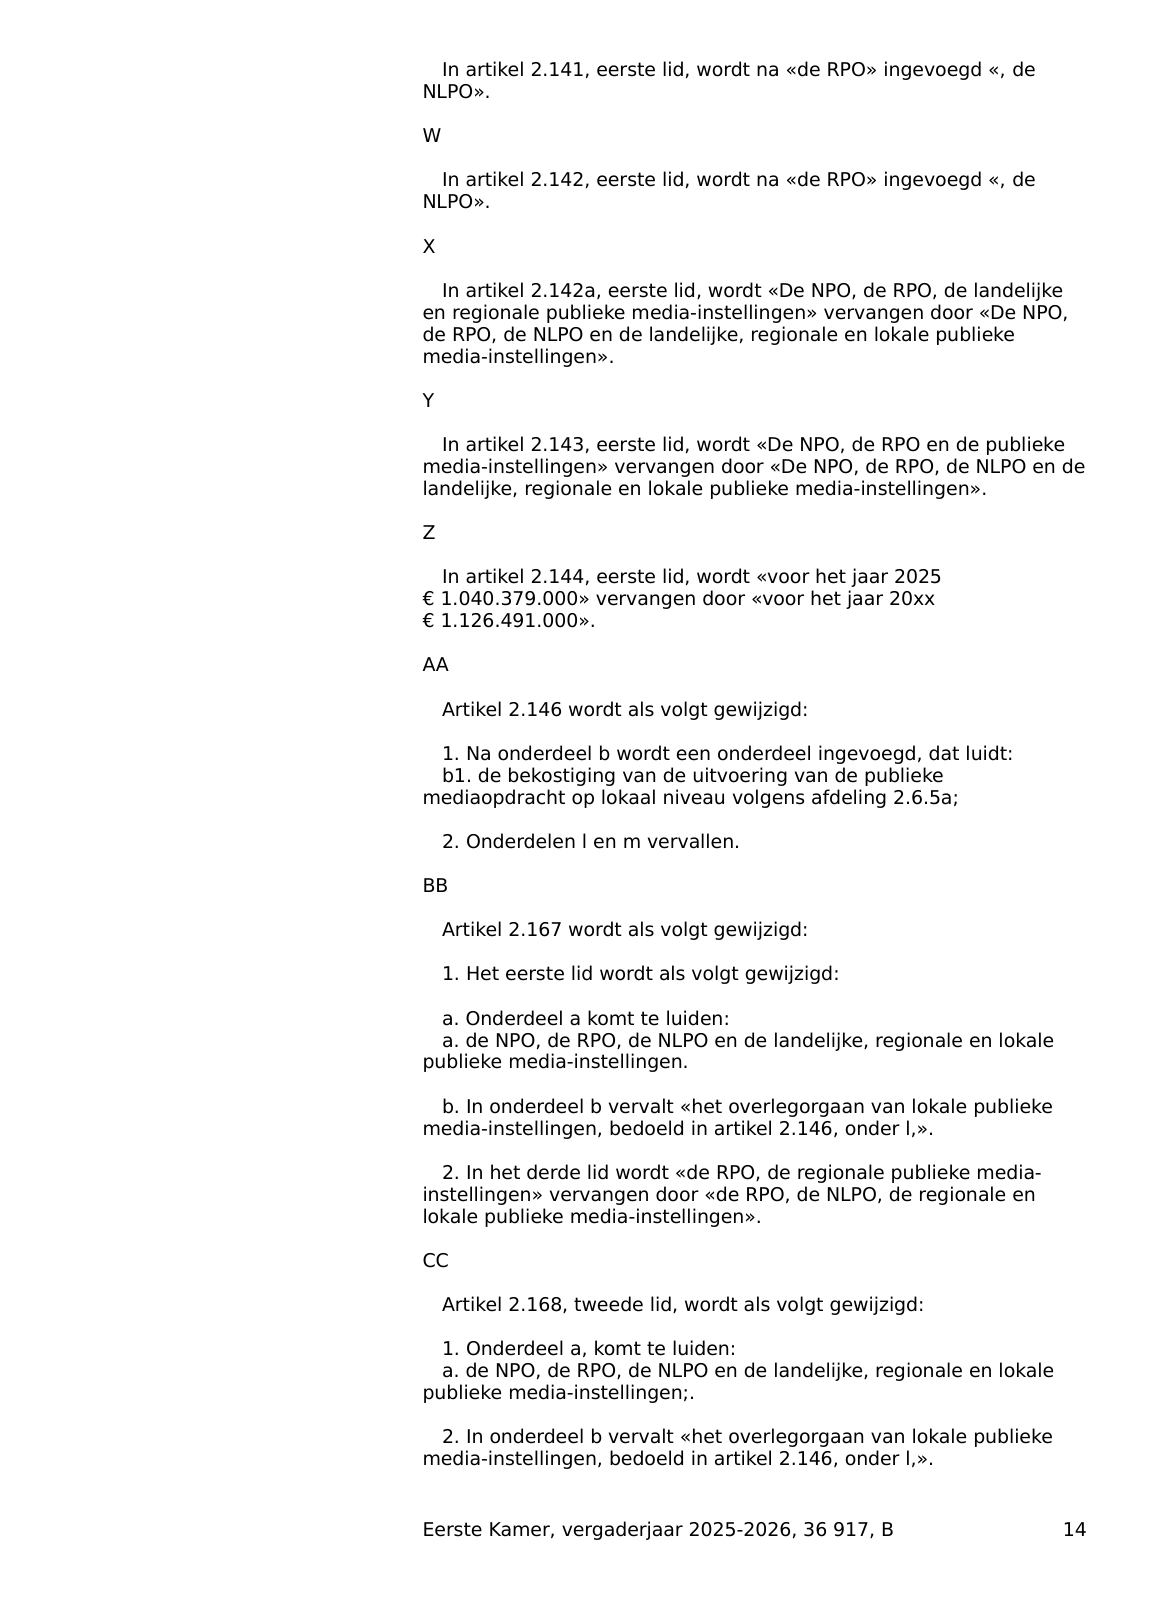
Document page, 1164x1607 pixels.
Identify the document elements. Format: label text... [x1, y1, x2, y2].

text 1. Onderdeel a, komt te luiden: [422, 1338, 1087, 1360]
text W [422, 125, 1087, 147]
text 1. Het eerste lid wordt als volgt gewijzigd: [422, 963, 1087, 985]
text CC [422, 1250, 1087, 1272]
text BB [422, 875, 1087, 897]
text Artikel 2.167 wordt als volgt gewijzigd: [422, 919, 1087, 941]
text In artikel 2.142a, eerste lid, wordt «De NPO, de RPO, de landelijke en regionale publieke media-instellingen» vervangen door «De NPO, de RPO, de NLPO en de landelijke, regionale en lokale publieke media-instellingen». [422, 280, 1087, 368]
text Y [422, 390, 1087, 412]
text 2. In het derde lid wordt «de RPO, de regionale publieke media-instellingen» vervangen door «de RPO, de NLPO, de regionale en lokale publieke media-instellingen». [422, 1162, 1087, 1228]
text 2. Onderdelen l en m vervallen. [422, 831, 1087, 853]
text b. In onderdeel b vervalt «het overlegorgaan van lokale publieke media-instellingen, bedoeld in artikel 2.146, onder l,». [422, 1096, 1087, 1139]
text a. de NPO, de RPO, de NLPO en de landelijke, regionale en lokale publieke media-instellingen. [422, 1029, 1087, 1073]
text X [422, 236, 1087, 257]
text Artikel 2.146 wordt als volgt gewijzigd: [422, 698, 1087, 721]
text a. de NPO, de RPO, de NLPO en de landelijke, regionale en lokale publieke media-instellingen;. [422, 1360, 1087, 1404]
text AA [422, 654, 1087, 676]
text 1. Na onderdeel b wordt een onderdeel ingevoegd, dat luidt: [422, 743, 1087, 765]
text In artikel 2.143, eerste lid, wordt «De NPO, de RPO en de publieke media-instellingen» vervangen door «De NPO, de RPO, de NLPO en de landelijke, regionale en lokale publieke media-instellingen». [422, 434, 1087, 500]
text a. Onderdeel a komt te luiden: [422, 1007, 1087, 1029]
text Z [422, 522, 1087, 544]
text Artikel 2.168, tweede lid, wordt als volgt gewijzigd: [422, 1294, 1087, 1316]
text In artikel 2.144, eerste lid, wordt «voor het jaar 2025 € 1.040.379.000» vervangen door «voor het jaar 20xx € 1.126.491.000». [422, 566, 1087, 632]
text In artikel 2.141, eerste lid, wordt na «de RPO» ingevoegd «, de NLPO». [422, 59, 1087, 103]
text b1. de bekostiging van de uitvoering van de publieke mediaopdracht op lokaal niveau volgens afdeling 2.6.5a; [422, 765, 1087, 809]
text In artikel 2.142, eerste lid, wordt na «de RPO» ingevoegd «, de NLPO». [422, 169, 1087, 213]
text 2. In onderdeel b vervalt «het overlegorgaan van lokale publieke media-instellingen, bedoeld in artikel 2.146, onder l,». [422, 1426, 1087, 1470]
